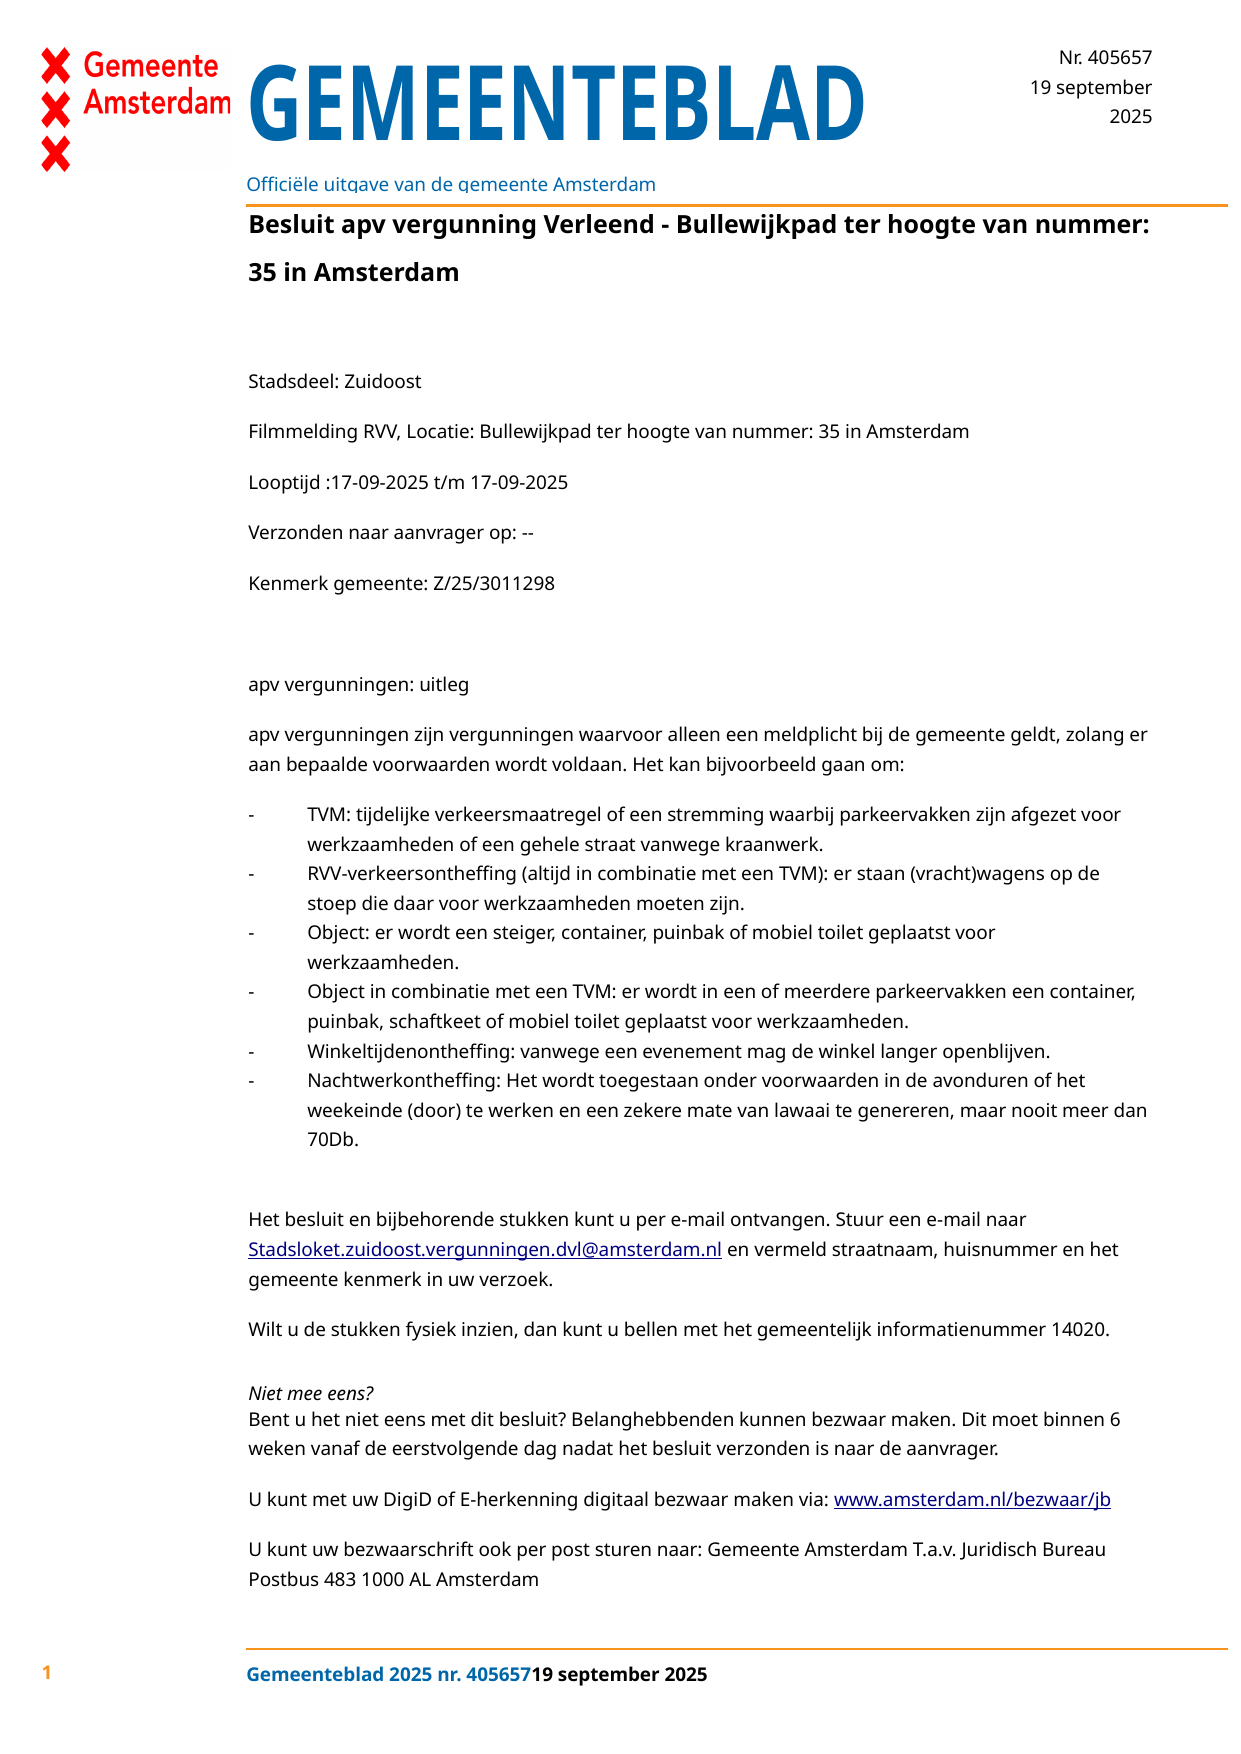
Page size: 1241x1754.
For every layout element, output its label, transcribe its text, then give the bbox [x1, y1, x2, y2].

text Het besluit en bijbehorende stukken kunt u per e-mail ontvangen. Stuur een e-mail naar Stadsloket.zuidoost.vergunningen.dvl@amsterdam.nl en vermeld straatnaam, huisnummer en het gemeente kenmerk in uw verzoek. [248, 1207, 1152, 1292]
text Stadsdeel: Zuidoost [248, 368, 1152, 394]
text apv vergunningen zijn vergunningen waarvoor alleen een meldplicht bij de gemeente geldt, zolang er aan bepaalde voorwaarden wordt voldaan. Het kan bijvoorbeeld gaan om: [248, 721, 1152, 777]
list Object: er wordt een steiger, container, puinbak of mobiel toilet geplaatst voor werkzaamheden. [248, 919, 1152, 975]
text U kunt uw bezwaarschrift ook per post sturen naar: Gemeente Amsterdam T.a.v. Juridisch Bureau Postbus 483 1000 AL Amsterdam [248, 1536, 1152, 1592]
list TVM: tijdelijke verkeersmaatregel of een stremming waarbij parkeervakken zijn afgezet voor werkzaamheden of een gehele straat vanwege kraanwerk. [248, 801, 1152, 857]
text apv vergunningen: uitleg [248, 671, 1152, 697]
text Bent u het niet eens met dit besluit? Belanghebbenden kunnen bezwaar maken. Dit moet binnen 6 weken vanaf de eerstvolgende dag nadat het besluit verzonden is naar de aanvrager. [248, 1406, 1152, 1461]
text Looptijd :17-09-2025 t/m 17-09-2025 [248, 469, 1152, 495]
list Object in combinatie met een TVM: er wordt in een of meerdere parkeervakken een container, puinbak, schaftkeet of mobiel toilet geplaatst voor werkzaamheden. [248, 979, 1152, 1034]
text Besluit apv vergunning Verleend - Bullewijkpad ter hoogte van nummer: 35 in Amsterdam [248, 207, 1152, 288]
text Wilt u de stukken fysiek inzien, dan kunt u bellen met het gemeentelijk informatienummer 14020. [248, 1316, 1152, 1342]
text Verzonden naar aanvrager op: -- [248, 519, 1152, 545]
text Niet mee eens? [248, 1380, 1152, 1406]
list Winkeltijdenontheffing: vanwege een evenement mag de winkel langer openblijven. [248, 1038, 1152, 1064]
text Kenmerk gemeente: Z/25/3011298 [248, 570, 1152, 596]
list Nachtwerkontheffing: Het wordt toegestaan onder voorwaarden in de avonduren of het weekeinde (door) te werken en een zekere mate van lawaai te genereren, maar nooit meer dan 70Db. [248, 1067, 1152, 1152]
text U kunt met uw DigiD of E-herkenning digitaal bezwaar maken via: www.amsterdam.nl/bezwaar/jb [248, 1486, 1152, 1512]
list RVV-verkeersontheffing (altijd in combinatie met een TVM): er staan (vracht)wagens op de stoep die daar voor werkzaamheden moeten zijn. [248, 860, 1152, 916]
text Filmmelding RVV, Locatie: Bullewijkpad ter hoogte van nummer: 35 in Amsterdam [248, 419, 1152, 444]
picture [41, 47, 231, 172]
